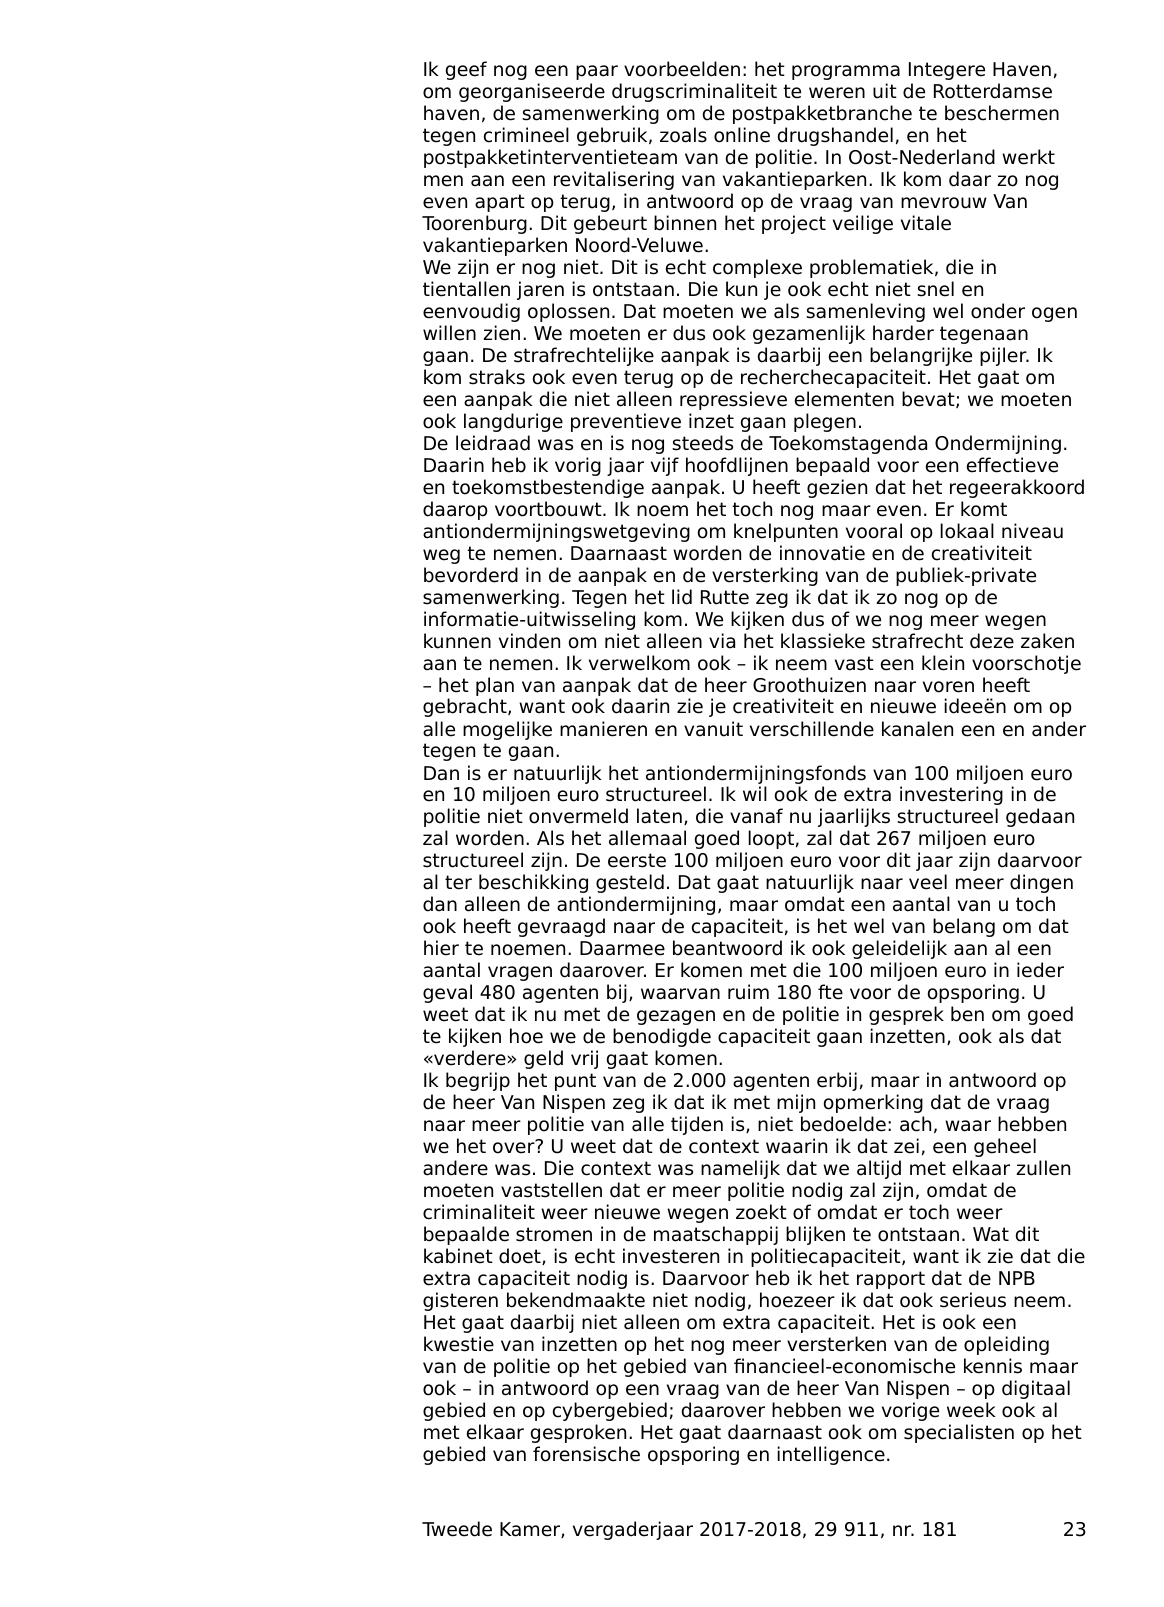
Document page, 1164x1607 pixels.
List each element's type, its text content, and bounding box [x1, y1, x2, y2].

text Ik begrijp het punt van de 2.000 agenten erbij, maar in antwoord op de heer Van Nispen zeg ik dat ik met mijn opmerking dat de vraag naar meer politie van alle tijden is, niet bedoelde: ach, waar hebben we het over? U weet dat de context waarin ik dat zei, een geheel andere was. Die context was namelijk dat we altijd met elkaar zullen moeten vaststellen dat er meer politie nodig zal zijn, omdat de criminaliteit weer nieuwe wegen zoekt of omdat er toch weer bepaalde stromen in de maatschappij blijken te ontstaan. Wat dit kabinet doet, is echt investeren in politiecapaciteit, want ik zie dat die extra capaciteit nodig is. Daarvoor heb ik het rapport dat de NPB gisteren bekendmaakte niet nodig, hoezeer ik dat ook serieus neem. Het gaat daarbij niet alleen om extra capaciteit. Het is ook een kwestie van inzetten op het nog meer versterken van de opleiding van de politie op het gebied van financieel-economische kennis maar ook – in antwoord op een vraag van de heer Van Nispen – op digitaal gebied en op cybergebied; daarover hebben we vorige week ook al met elkaar gesproken. Het gaat daarnaast ook om specialisten op het gebied van forensische opsporing en intelligence. [422, 1070, 1087, 1466]
text Ik geef nog een paar voorbeelden: het programma Integere Haven, om georganiseerde drugscriminaliteit te weren uit de Rotterdamse haven, de samenwerking om de postpakketbranche te beschermen tegen crimineel gebruik, zoals online drugshandel, en het postpakketinterventieteam van de politie. In Oost-Nederland werkt men aan een revitalisering van vakantieparken. Ik kom daar zo nog even apart op terug, in antwoord op de vraag van mevrouw Van Toorenburg. Dit gebeurt binnen het project veilige vitale vakantieparken Noord-Veluwe. [422, 59, 1087, 257]
text Dan is er natuurlijk het antiondermijningsfonds van 100 miljoen euro en 10 miljoen euro structureel. Ik wil ook de extra investering in de politie niet onvermeld laten, die vanaf nu jaarlijks structureel gedaan zal worden. Als het allemaal goed loopt, zal dat 267 miljoen euro structureel zijn. De eerste 100 miljoen euro voor dit jaar zijn daarvoor al ter beschikking gesteld. Dat gaat natuurlijk naar veel meer dingen dan alleen de antiondermijning, maar omdat een aantal van u toch ook heeft gevraagd naar de capaciteit, is het wel van belang om dat hier te noemen. Daarmee beantwoord ik ook geleidelijk aan al een aantal vragen daarover. Er komen met die 100 miljoen euro in ieder geval 480 agenten bij, waarvan ruim 180 fte voor de opsporing. U weet dat ik nu met de gezagen en de politie in gesprek ben om goed te kijken hoe we de benodigde capaciteit gaan inzetten, ook als dat «verdere» geld vrij gaat komen. [422, 762, 1087, 1070]
text De leidraad was en is nog steeds de Toekomstagenda Ondermijning. Daarin heb ik vorig jaar vijf hoofdlijnen bepaald voor een effectieve en toekomstbestendige aanpak. U heeft gezien dat het regeerakkoord daarop voortbouwt. Ik noem het toch nog maar even. Er komt antiondermijningswetgeving om knelpunten vooral op lokaal niveau weg te nemen. Daarnaast worden de innovatie en de creativiteit bevorderd in de aanpak en de versterking van de publiek-private samenwerking. Tegen het lid Rutte zeg ik dat ik zo nog op de informatie-uitwisseling kom. We kijken dus of we nog meer wegen kunnen vinden om niet alleen via het klassieke strafrecht deze zaken aan te nemen. Ik verwelkom ook – ik neem vast een klein voorschotje – het plan van aanpak dat de heer Groothuizen naar voren heeft gebracht, want ook daarin zie je creativiteit en nieuwe ideeën om op alle mogelijke manieren en vanuit verschillende kanalen een en ander tegen te gaan. [422, 433, 1087, 762]
text We zijn er nog niet. Dit is echt complexe problematiek, die in tientallen jaren is ontstaan. Die kun je ook echt niet snel en eenvoudig oplossen. Dat moeten we als samenleving wel onder ogen willen zien. We moeten er dus ook gezamenlijk harder tegenaan gaan. De strafrechtelijke aanpak is daarbij een belangrijke pijler. Ik kom straks ook even terug op de recherchecapaciteit. Het gaat om een aanpak die niet alleen repressieve elementen bevat; we moeten ook langdurige preventieve inzet gaan plegen. [422, 257, 1087, 433]
